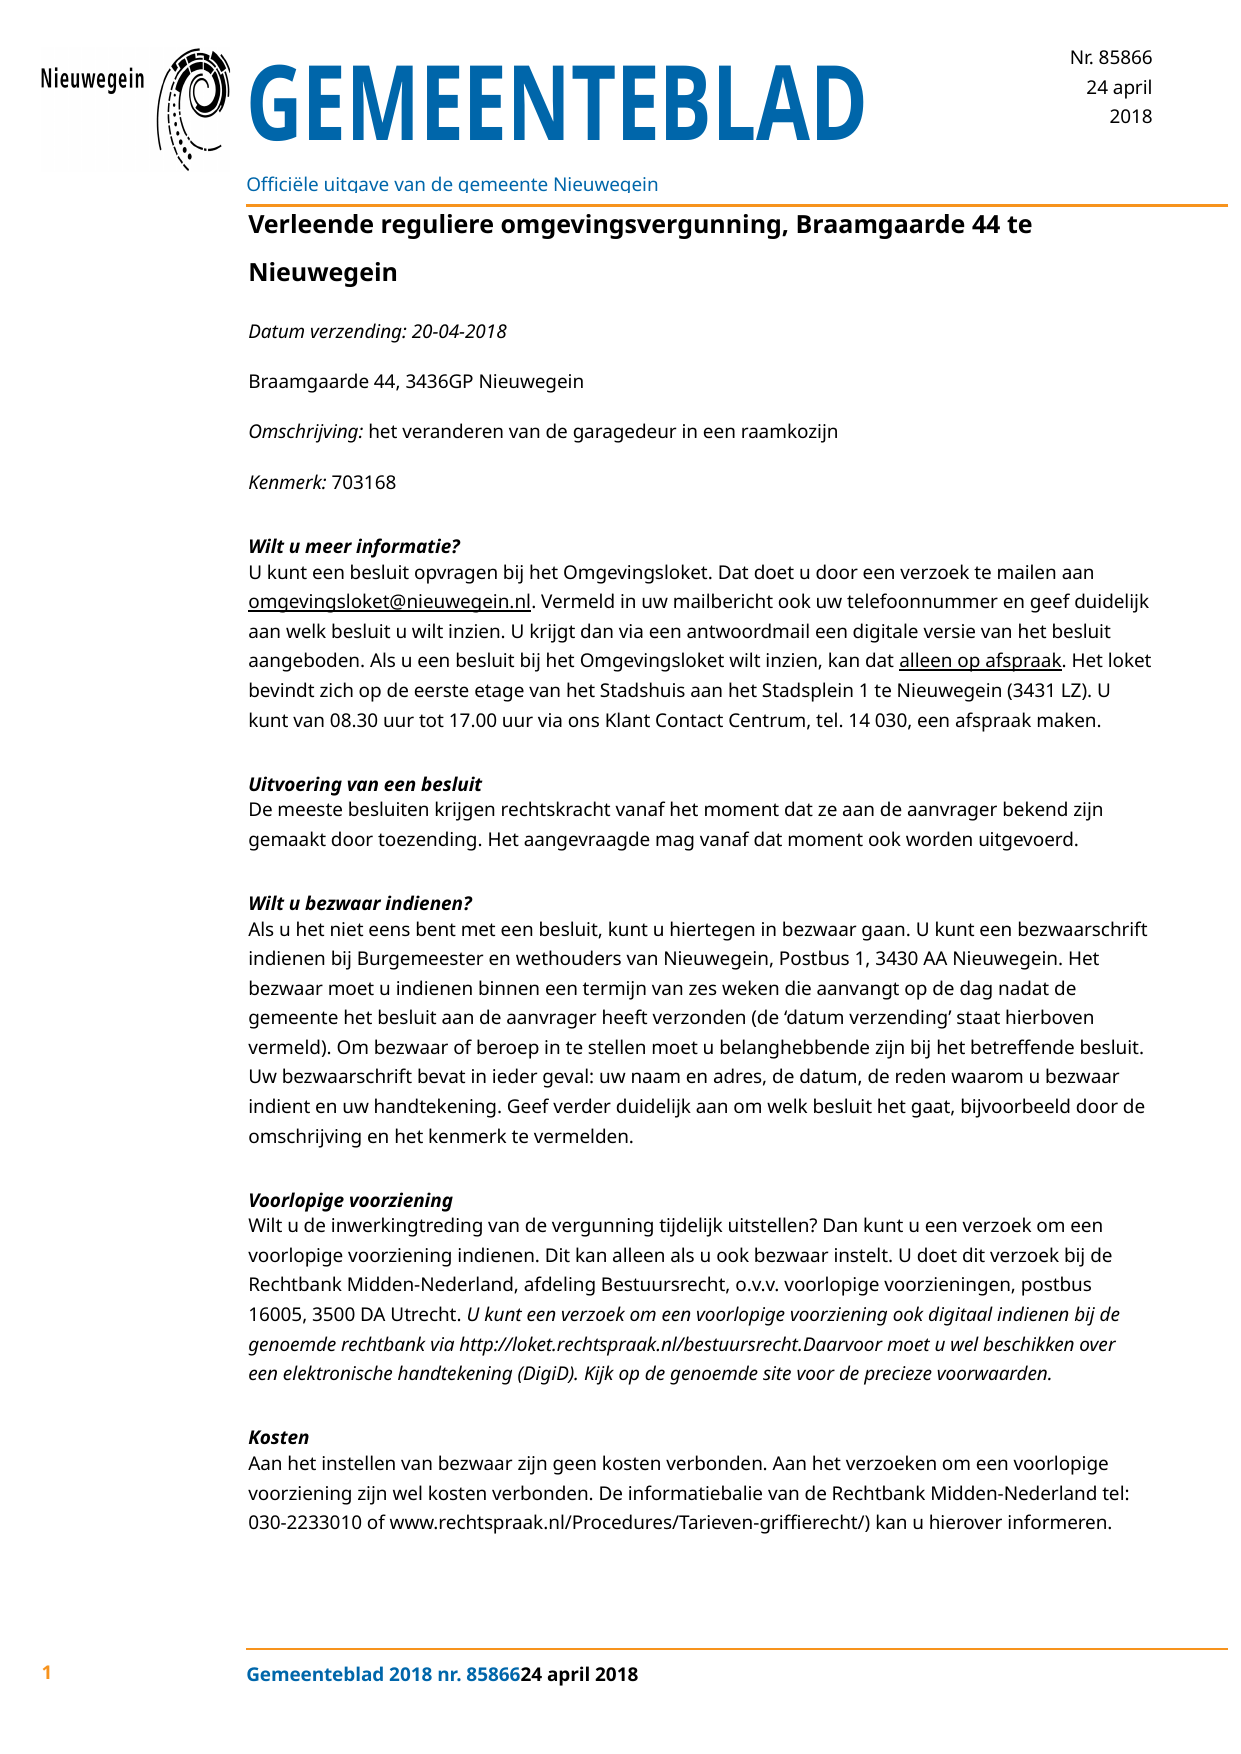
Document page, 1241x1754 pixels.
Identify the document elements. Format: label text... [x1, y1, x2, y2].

text Kosten [248, 1424, 1152, 1450]
text De meeste besluiten krijgen rechtskracht vanaf het moment dat ze aan de aanvrager bekend zijn gemaakt door toezending. Het aangevraagde mag vanaf dat moment ook worden uitgevoerd. [248, 796, 1152, 852]
text Datum verzending: 20-04-2018 [248, 318, 1152, 344]
text Uitvoering van een besluit [248, 771, 1152, 796]
text Aan het instellen van bezwaar zijn geen kosten verbonden. Aan het verzoeken om een voorlopige voorziening zijn wel kosten verbonden. De informatiebalie van de Rechtbank Midden-Nederland tel: 030-2233010 of www.rechtspraak.nl/Procedures/Tarieven-griffierecht/) kan u hierover informeren. [248, 1450, 1152, 1535]
text Omschrijving: het veranderen van de garagedeur in een raamkozijn [248, 419, 1152, 444]
text Wilt u de inwerkingtreding van de vergunning tijdelijk uitstellen? Dan kunt u een verzoek om een voorlopige voorziening indienen. Dit kan alleen als u ook bezwaar instelt. U doet dit verzoek bij de Rechtbank Midden-Nederland, afdeling Bestuursrecht, o.v.v. voorlopige voorzieningen, postbus 16005, 3500 DA Utrecht. U kunt een verzoek om een voorlopige voorziening ook digitaal indienen bij de genoemde rechtbank via http://loket.rechtspraak.nl/bestuursrecht.Daarvoor moet u wel beschikken over een elektronische handtekening (DigiD). Kijk op de genoemde site voor de precieze voorwaarden. [248, 1212, 1152, 1386]
text U kunt een besluit opvragen bij het Omgevingsloket. Dat doet u door een verzoek te mailen aan omgevingsloket@nieuwegein.nl. Vermeld in uw mailbericht ook uw telefoonnummer en geef duidelijk aan welk besluit u wilt inzien. U krijgt dan via een antwoordmail een digitale versie van het besluit aangeboden. Als u een besluit bij het Omgevingsloket wilt inzien, kan dat alleen op afspraak. Het loket bevindt zich op de eerste etage van het Stadshuis aan het Stadsplein 1 te Nieuwegein (3431 LZ). U kunt van 08.30 uur tot 17.00 uur via ons Klant Contact Centrum, tel. 14 030, een afspraak maken. [248, 559, 1152, 732]
text Verleende reguliere omgevingsvergunning, Braamgaarde 44 te Nieuwegein [248, 207, 1152, 288]
text Wilt u meer informatie? [248, 533, 1152, 559]
picture [41, 47, 231, 172]
text Voorlopige voorziening [248, 1187, 1152, 1212]
text Kenmerk: 703168 [248, 469, 1152, 495]
text Wilt u bezwaar indienen? [248, 890, 1152, 916]
text Braamgaarde 44, 3436GP Nieuwegein [248, 368, 1152, 394]
text Als u het niet eens bent met een besluit, kunt u hiertegen in bezwaar gaan. U kunt een bezwaarschrift indienen bij Burgemeester en wethouders van Nieuwegein, Postbus 1, 3430 AA Nieuwegein. Het bezwaar moet u indienen binnen een termijn van zes weken die aanvangt op de dag nadat de gemeente het besluit aan de aanvrager heeft verzonden (de ‘datum verzending’ staat hierboven vermeld). Om bezwaar of beroep in te stellen moet u belanghebbende zijn bij het betreffende besluit. Uw bezwaarschrift bevat in ieder geval: uw naam en adres, de datum, de reden waarom u bezwaar indient en uw handtekening. Geef verder duidelijk aan om welk besluit het gaat, bijvoorbeeld door de omschrijving en het kenmerk te vermelden. [248, 916, 1152, 1148]
